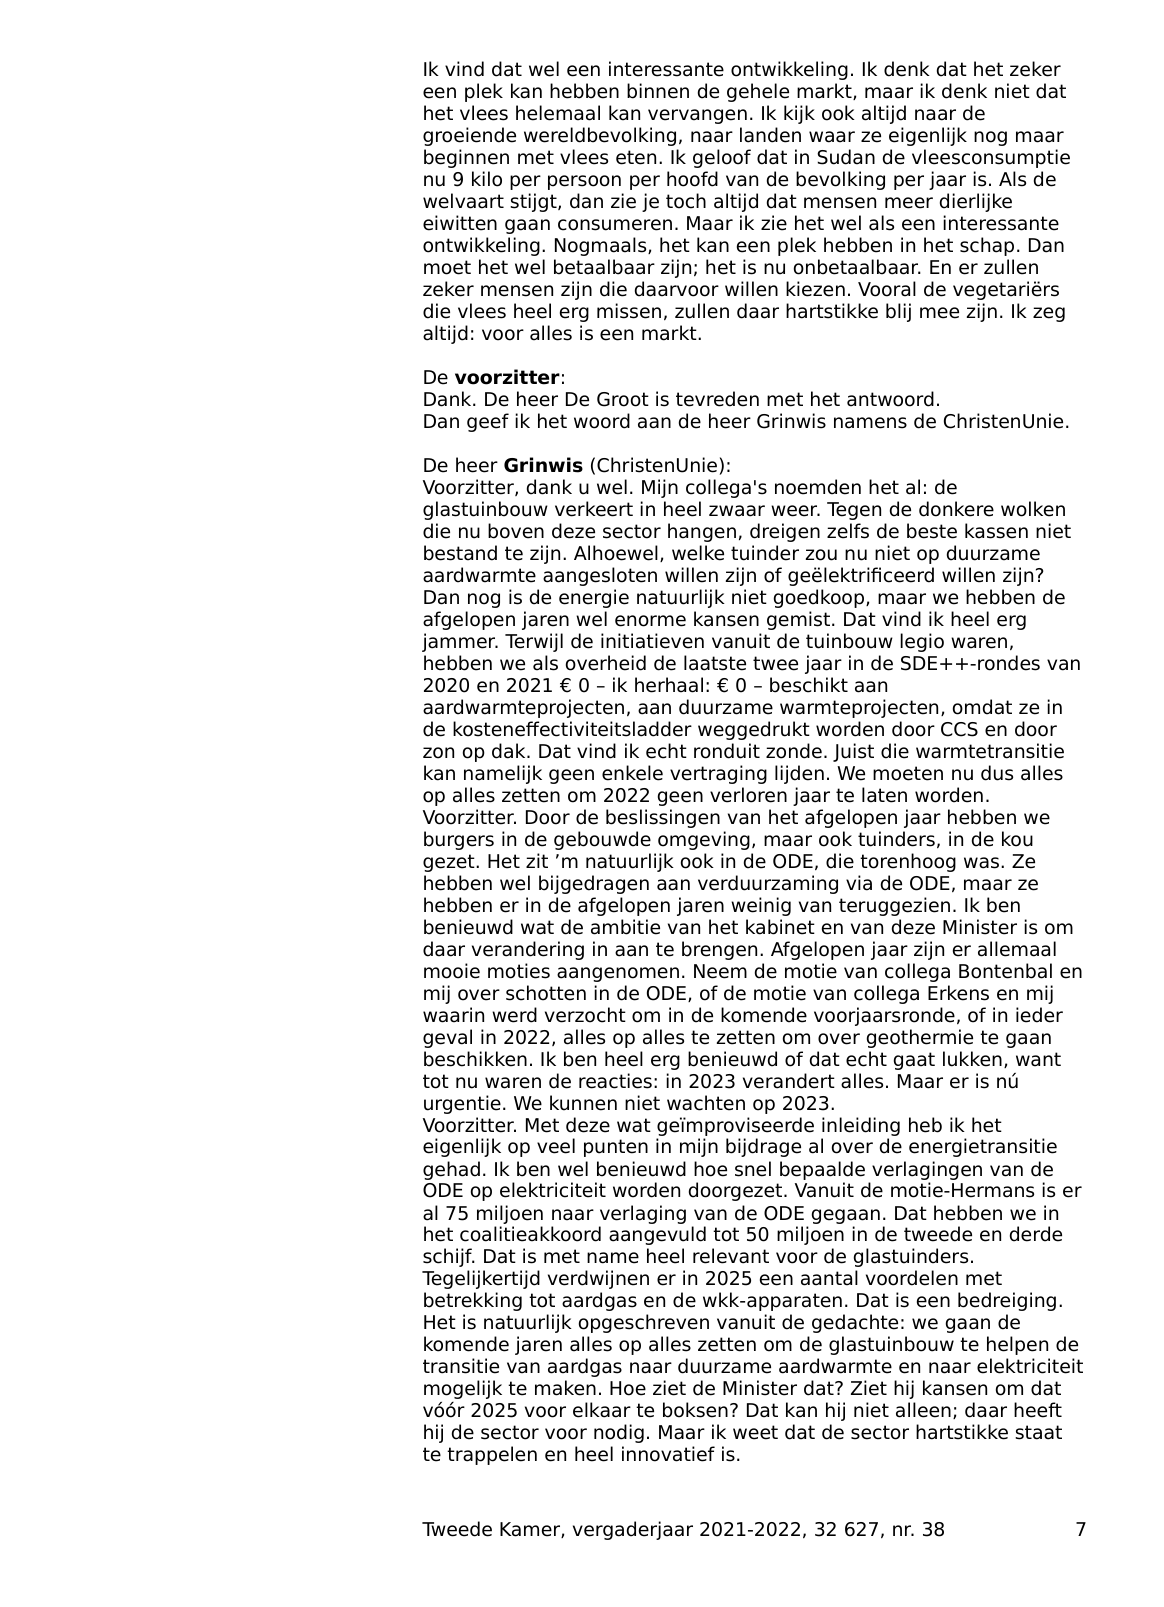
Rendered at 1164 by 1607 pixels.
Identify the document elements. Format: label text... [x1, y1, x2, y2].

text Dank. De heer De Groot is tevreden met het antwoord. [422, 389, 1087, 411]
text De heer Grinwis (ChristenUnie): [422, 455, 1087, 477]
text De voorzitter: [422, 367, 1087, 389]
text Voorzitter, dank u wel. Mijn collega's noemden het al: de glastuinbouw verkeert in heel zwaar weer. Tegen de donkere wolken die nu boven deze sector hangen, dreigen zelfs de beste kassen niet bestand te zijn. Alhoewel, welke tuinder zou nu niet op duurzame aardwarmte aangesloten willen zijn of geëlektrificeerd willen zijn? Dan nog is de energie natuurlijk niet goedkoop, maar we hebben de afgelopen jaren wel enorme kansen gemist. Dat vind ik heel erg jammer. Terwijl de initiatieven vanuit de tuinbouw legio waren, hebben we als overheid de laatste twee jaar in de SDE++-rondes van 2020 en 2021 € 0 – ik herhaal: € 0 – beschikt aan aardwarmteprojecten, aan duurzame warmteprojecten, omdat ze in de kosteneffectiviteitsladder weggedrukt worden door CCS en door zon op dak. Dat vind ik echt ronduit zonde. Juist die warmtetransitie kan namelijk geen enkele vertraging lijden. We moeten nu dus alles op alles zetten om 2022 geen verloren jaar te laten worden. [422, 477, 1087, 807]
text Voorzitter. Met deze wat geïmproviseerde inleiding heb ik het eigenlijk op veel punten in mijn bijdrage al over de energietransitie gehad. Ik ben wel benieuwd hoe snel bepaalde verlagingen van de ODE op elektriciteit worden doorgezet. Vanuit de motie-Hermans is er al 75 miljoen naar verlaging van de ODE gegaan. Dat hebben we in het coalitieakkoord aangevuld tot 50 miljoen in de tweede en derde schijf. Dat is met name heel relevant voor de glastuinders. Tegelijkertijd verdwijnen er in 2025 een aantal voordelen met betrekking tot aardgas en de wkk-apparaten. Dat is een bedreiging. Het is natuurlijk opgeschreven vanuit de gedachte: we gaan de komende jaren alles op alles zetten om de glastuinbouw te helpen de transitie van aardgas naar duurzame aardwarmte en naar elektriciteit mogelijk te maken. Hoe ziet de Minister dat? Ziet hij kansen om dat vóór 2025 voor elkaar te boksen? Dat kan hij niet alleen; daar heeft hij de sector voor nodig. Maar ik weet dat de sector hartstikke staat te trappelen en heel innovatief is. [422, 1114, 1087, 1466]
text Voorzitter. Door de beslissingen van het afgelopen jaar hebben we burgers in de gebouwde omgeving, maar ook tuinders, in de kou gezet. Het zit ’m natuurlijk ook in de ODE, die torenhoog was. Ze hebben wel bijgedragen aan verduurzaming via de ODE, maar ze hebben er in de afgelopen jaren weinig van teruggezien. Ik ben benieuwd wat de ambitie van het kabinet en van deze Minister is om daar verandering in aan te brengen. Afgelopen jaar zijn er allemaal mooie moties aangenomen. Neem de motie van collega Bontenbal en mij over schotten in de ODE, of de motie van collega Erkens en mij waarin werd verzocht om in de komende voorjaarsronde, of in ieder geval in 2022, alles op alles te zetten om over geothermie te gaan beschikken. Ik ben heel erg benieuwd of dat echt gaat lukken, want tot nu waren de reacties: in 2023 verandert alles. Maar er is nú urgentie. We kunnen niet wachten op 2023. [422, 807, 1087, 1114]
text Dan geef ik het woord aan de heer Grinwis namens de ChristenUnie. [422, 411, 1087, 433]
text Ik vind dat wel een interessante ontwikkeling. Ik denk dat het zeker een plek kan hebben binnen de gehele markt, maar ik denk niet dat het vlees helemaal kan vervangen. Ik kijk ook altijd naar de groeiende wereldbevolking, naar landen waar ze eigenlijk nog maar beginnen met vlees eten. Ik geloof dat in Sudan de vleesconsumptie nu 9 kilo per persoon per hoofd van de bevolking per jaar is. Als de welvaart stijgt, dan zie je toch altijd dat mensen meer dierlijke eiwitten gaan consumeren. Maar ik zie het wel als een interessante ontwikkeling. Nogmaals, het kan een plek hebben in het schap. Dan moet het wel betaalbaar zijn; het is nu onbetaalbaar. En er zullen zeker mensen zijn die daarvoor willen kiezen. Vooral de vegetariërs die vlees heel erg missen, zullen daar hartstikke blij mee zijn. Ik zeg altijd: voor alles is een markt. [422, 59, 1087, 345]
